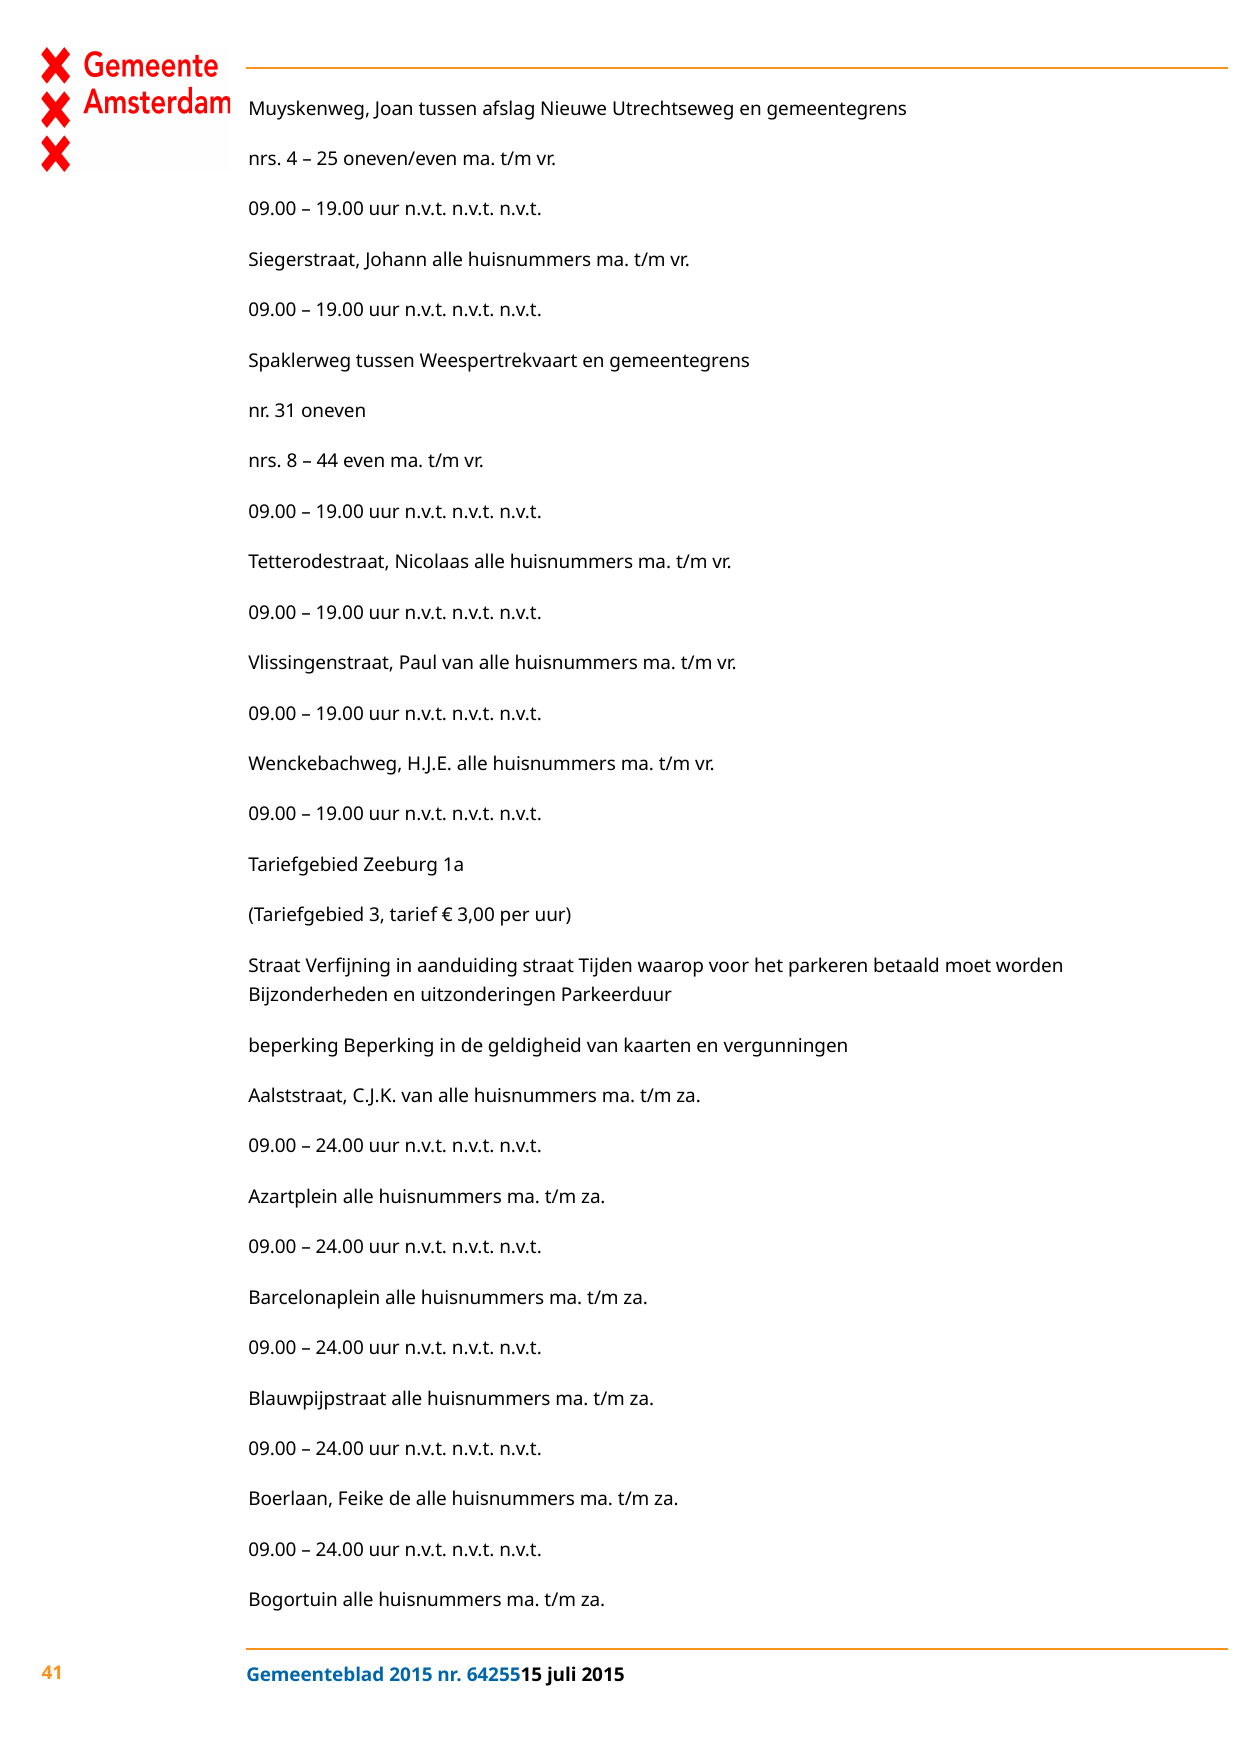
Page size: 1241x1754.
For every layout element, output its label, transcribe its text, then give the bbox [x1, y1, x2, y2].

text Muyskenweg, Joan tussen afslag Nieuwe Utrechtseweg en gemeentegrens [248, 95, 1152, 121]
text Tariefgebied Zeeburg 1a [248, 851, 1152, 877]
text 09.00 – 24.00 uur n.v.t. n.v.t. n.v.t. [248, 1536, 1152, 1562]
text nrs. 8 – 44 even ma. t/m vr. [248, 448, 1152, 473]
text Barcelonaplein alle huisnummers ma. t/m za. [248, 1284, 1152, 1310]
text Siegerstraat, Johann alle huisnummers ma. t/m vr. [248, 246, 1152, 272]
text Bogortuin alle huisnummers ma. t/m za. [248, 1586, 1152, 1612]
text 09.00 – 19.00 uur n.v.t. n.v.t. n.v.t. [248, 196, 1152, 221]
text 09.00 – 19.00 uur n.v.t. n.v.t. n.v.t. [248, 296, 1152, 322]
text Spaklerweg tussen Weespertrekvaart en gemeentegrens [248, 347, 1152, 373]
text 09.00 – 19.00 uur n.v.t. n.v.t. n.v.t. [248, 700, 1152, 726]
text Tetterodestraat, Nicolaas alle huisnummers ma. t/m vr. [248, 548, 1152, 574]
text nr. 31 oneven [248, 397, 1152, 423]
text 09.00 – 24.00 uur n.v.t. n.v.t. n.v.t. [248, 1435, 1152, 1461]
text 09.00 – 19.00 uur n.v.t. n.v.t. n.v.t. [248, 801, 1152, 826]
text 09.00 – 19.00 uur n.v.t. n.v.t. n.v.t. [248, 498, 1152, 524]
text 09.00 – 19.00 uur n.v.t. n.v.t. n.v.t. [248, 599, 1152, 625]
text 09.00 – 24.00 uur n.v.t. n.v.t. n.v.t. [248, 1133, 1152, 1158]
text Wenckebachweg, H.J.E. alle huisnummers ma. t/m vr. [248, 750, 1152, 776]
text Vlissingenstraat, Paul van alle huisnummers ma. t/m vr. [248, 649, 1152, 675]
text Boerlaan, Feike de alle huisnummers ma. t/m za. [248, 1486, 1152, 1511]
text nrs. 4 – 25 oneven/even ma. t/m vr. [248, 145, 1152, 171]
text beperking Beperking in de geldigheid van kaarten en vergunningen [248, 1032, 1152, 1058]
text 09.00 – 24.00 uur n.v.t. n.v.t. n.v.t. [248, 1233, 1152, 1259]
text Azartplein alle huisnummers ma. t/m za. [248, 1183, 1152, 1209]
text (Tariefgebied 3, tarief € 3,00 per uur) [248, 901, 1152, 927]
text 09.00 – 24.00 uur n.v.t. n.v.t. n.v.t. [248, 1334, 1152, 1360]
text Blauwpijpstraat alle huisnummers ma. t/m za. [248, 1385, 1152, 1411]
picture [41, 47, 231, 172]
text Aalststraat, C.J.K. van alle huisnummers ma. t/m za. [248, 1082, 1152, 1108]
text Straat Verfijning in aanduiding straat Tijden waarop voor het parkeren betaald moet worden Bijzonderheden en uitzonderingen Parkeerduur [248, 952, 1152, 1007]
